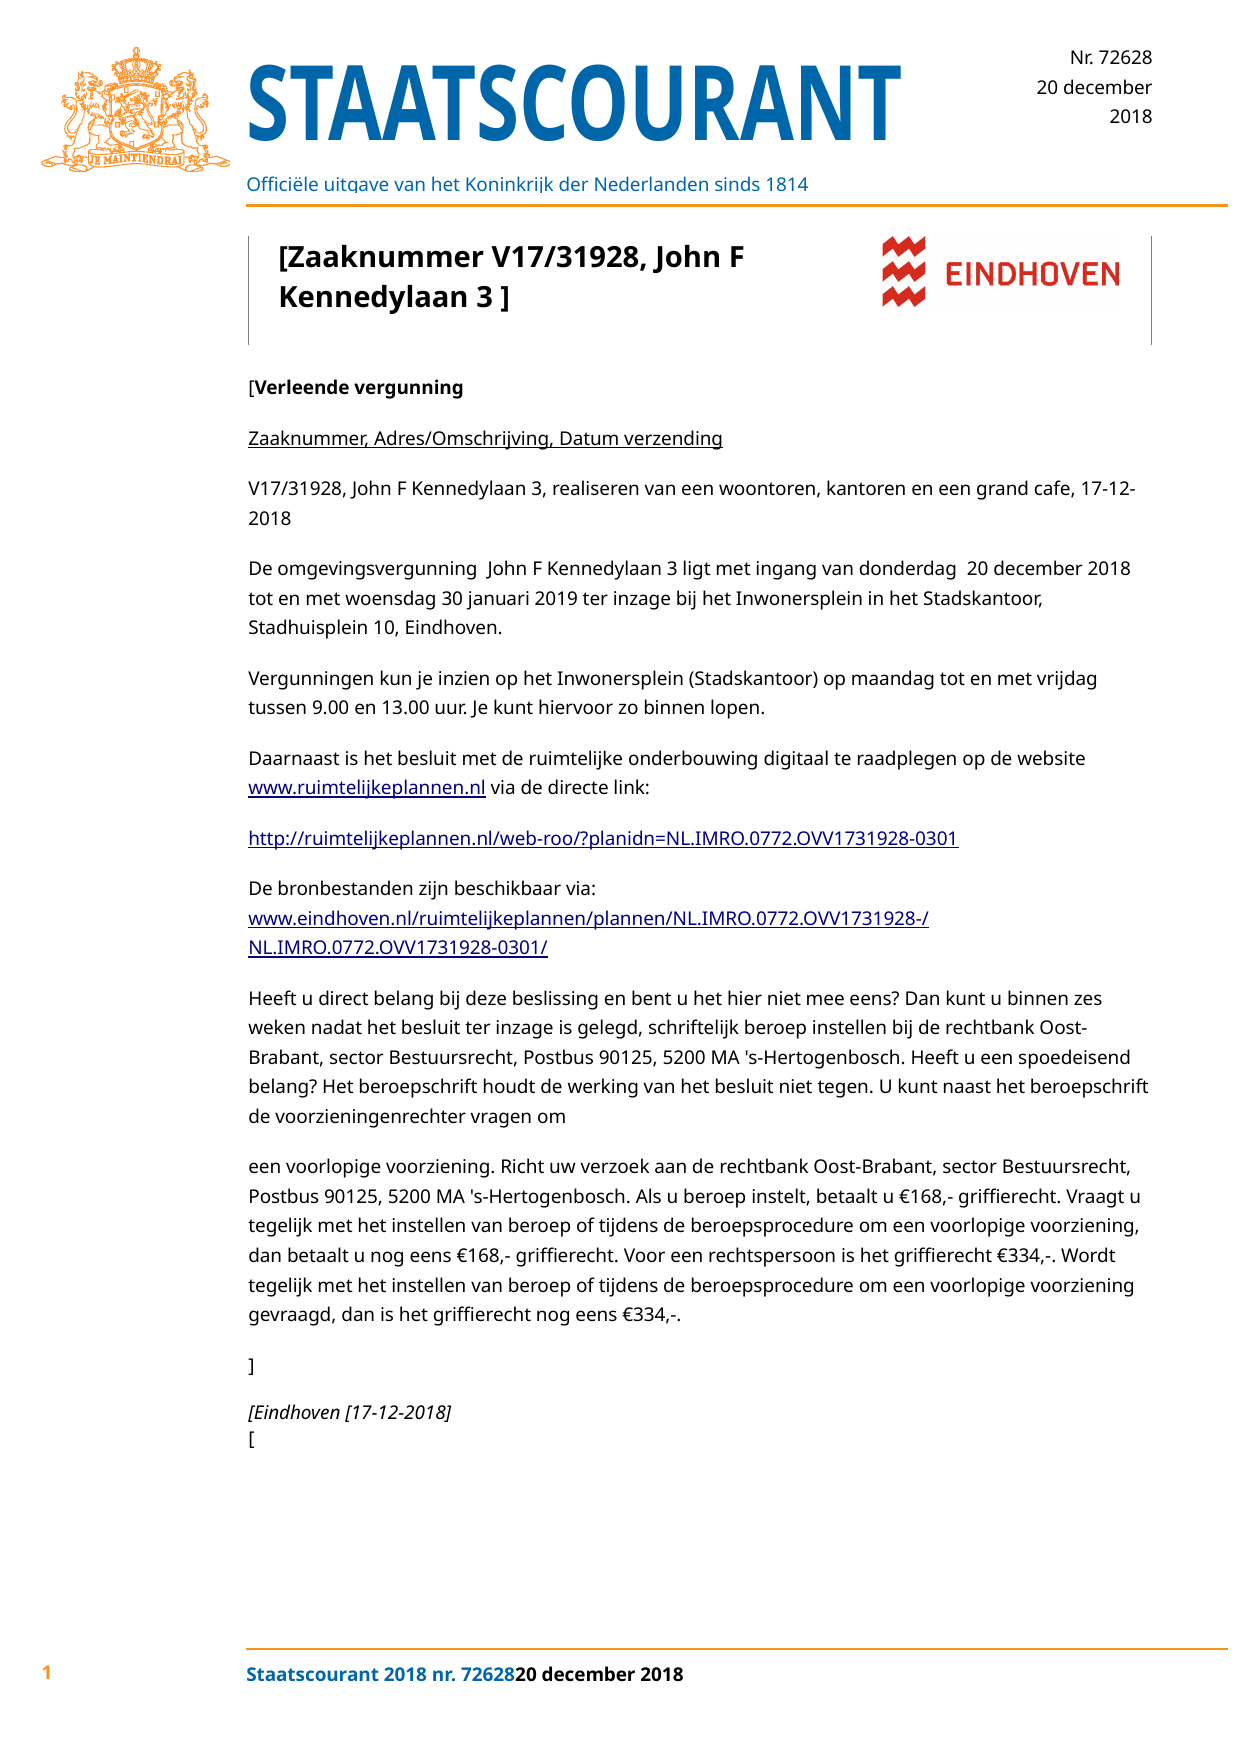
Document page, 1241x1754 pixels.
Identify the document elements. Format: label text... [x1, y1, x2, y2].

text Vergunningen kun je inzien op het Inwonersplein (Stadskantoor) op maandag tot en met vrijdag tussen 9.00 en 13.00 uur. Je kunt hiervoor zo binnen lopen. [248, 665, 1152, 720]
table_header [850, 236, 1151, 345]
text Zaaknummer, Adres/Omschrijving, Datum verzending [248, 425, 1152, 450]
text http://ruimtelijkeplannen.nl/web-roo/?planidn=NL.IMRO.0772.OVV1731928-0301 [248, 825, 1152, 850]
text [Eindhoven [17-12-2018] [248, 1399, 1152, 1425]
text De bronbestanden zijn beschikbaar via: www.eindhoven.nl/ruimtelijkeplannen/plannen/NL.IMRO.0772.OVV1731928-/NL.IMRO.0772.OVV1731928-0301/ [248, 875, 1152, 960]
text V17/31928, John F Kennedylaan 3, realiseren van een woontoren, kantoren en een grand cafe, 17-12-2018 [248, 475, 1152, 530]
picture [41, 47, 231, 172]
text een voorlopige voorziening. Richt uw verzoek aan de rechtbank Oost-Brabant, sector Bestuursrecht, Postbus 90125, 5200 MA 's-Hertogenbosch. Als u beroep instelt, betaalt u €168,- griffierecht. Vraagt u tegelijk met het instellen van beroep of tijdens de beroepsprocedure om een voorlopige voorziening, dan betaalt u nog eens €168,- griffierecht. Voor een rechtspersoon is het griffierecht €334,-. Wordt tegelijk met het instellen van beroep of tijdens de beroepsprocedure om een voorlopige voorziening gevraagd, dan is het griffierecht nog eens €334,-. [248, 1153, 1152, 1327]
table_header [Zaaknummer V17/31928, John F Kennedylaan 3 ] [249, 236, 850, 345]
text ] [248, 1352, 1152, 1377]
text Heeft u direct belang bij deze beslissing en bent u het hier niet mee eens? Dan kunt u binnen zes weken nadat het besluit ter inzage is gelegd, schriftelijk beroep instellen bij de rechtbank Oost-Brabant, sector Bestuursrecht, Postbus 90125, 5200 MA 's-Hertogenbosch. Heeft u een spoedeisend belang? Het beroepschrift houdt de werking van het besluit niet tegen. U kunt naast het beroepschrift de voorzieningenrechter vragen om [248, 985, 1152, 1129]
text [ [248, 1425, 1152, 1451]
text [Verleende vergunning [248, 374, 1152, 400]
text Daarnaast is het besluit met de ruimtelijke onderbouwing digitaal te raadplegen op de website www.ruimtelijkeplannen.nl via de directe link: [248, 745, 1152, 800]
text De omgevingsvergunning John F Kennedylaan 3 ligt met ingang van donderdag 20 december 2018 tot en met woensdag 30 januari 2019 ter inzage bij het Inwonersplein in het Stadskantoor, Stadhuisplein 10, Eindhoven. [248, 555, 1152, 640]
picture [882, 236, 1119, 307]
